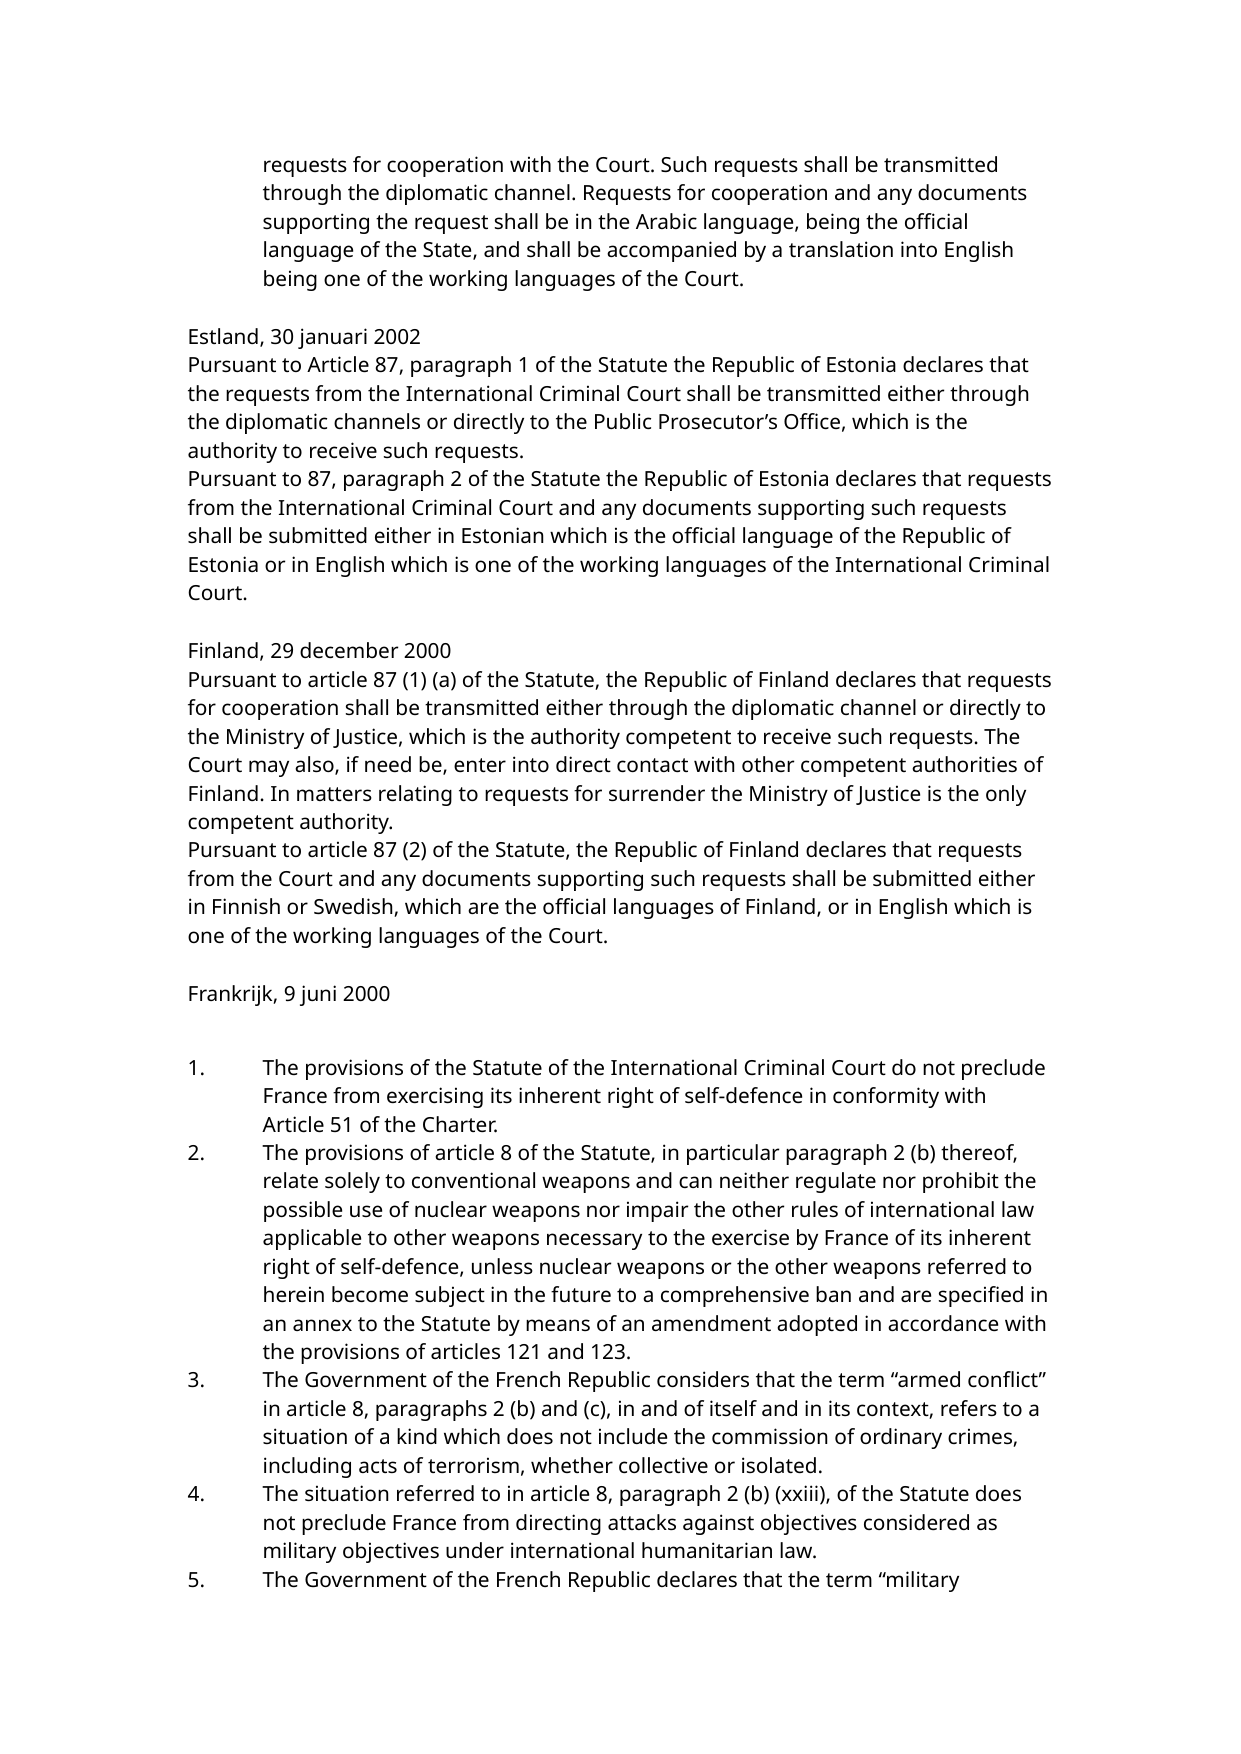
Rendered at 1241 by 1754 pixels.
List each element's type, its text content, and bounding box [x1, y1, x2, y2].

text Finland, 29 december 2000 [187, 637, 1053, 665]
text Pursuant to article 87 (1) (a) of the Statute, the Republic of Finland declares that requests for cooperation shall be transmitted either through the diplomatic channel or directly to the Ministry of Justice, which is the authority competent to receive such requests. The Court may also, if need be, enter into direct contact with other competent authorities of Finland. In matters relating to requests for surrender the Ministry of Justice is the only competent authority. [187, 665, 1053, 836]
list The Government of the French Republic considers that the term “armed conflict” in article 8, paragraphs 2 (b) and (c), in and of itself and in its context, refers to a situation of a kind which does not include the commission of ordinary crimes, including acts of terrorism, whether collective or isolated. [187, 1366, 1053, 1479]
list requests for cooperation with the Court. Such requests shall be transmitted through the diplomatic channel. Requests for cooperation and any documents supporting the request shall be in the Arabic language, being the official language of the State, and shall be accompanied by a translation into English being one of the working languages of the Court. [187, 150, 1053, 292]
list The provisions of the Statute of the International Criminal Court do not preclude France from exercising its inherent right of self-defence in conformity with Article 51 of the Charter. [187, 1053, 1053, 1138]
list The situation referred to in article 8, paragraph 2 (b) (xxiii), of the Statute does not preclude France from directing attacks against objectives considered as military objectives under international humanitarian law. [187, 1479, 1053, 1565]
list The Government of the French Republic declares that the term “military [187, 1565, 1053, 1593]
text Estland, 30 januari 2002 [187, 322, 1053, 351]
text Frankrijk, 9 juni 2000 [187, 979, 1053, 1008]
text Pursuant to 87, paragraph 2 of the Statute the Republic of Estonia declares that requests from the International Criminal Court and any documents supporting such requests shall be submitted either in Estonian which is the official language of the Republic of Estonia or in English which is one of the working languages of the International Criminal Court. [187, 464, 1053, 607]
list The provisions of article 8 of the Statute, in particular paragraph 2 (b) thereof, relate solely to conventional weapons and can neither regulate nor prohibit the possible use of nuclear weapons nor impair the other rules of international law applicable to other weapons necessary to the exercise by France of its inherent right of self-defence, unless nuclear weapons or the other weapons referred to herein become subject in the future to a comprehensive ban and are specified in an annex to the Statute by means of an amendment adopted in accordance with the provisions of articles 121 and 123. [187, 1138, 1053, 1366]
text Pursuant to Article 87, paragraph 1 of the Statute the Republic of Estonia declares that the requests from the International Criminal Court shall be transmitted either through the diplomatic channels or directly to the Public Prosecutor’s Office, which is the authority to receive such requests. [187, 351, 1053, 464]
text Pursuant to article 87 (2) of the Statute, the Republic of Finland declares that requests from the Court and any documents supporting such requests shall be submitted either in Finnish or Swedish, which are the official languages of Finland, or in English which is one of the working languages of the Court. [187, 836, 1053, 949]
